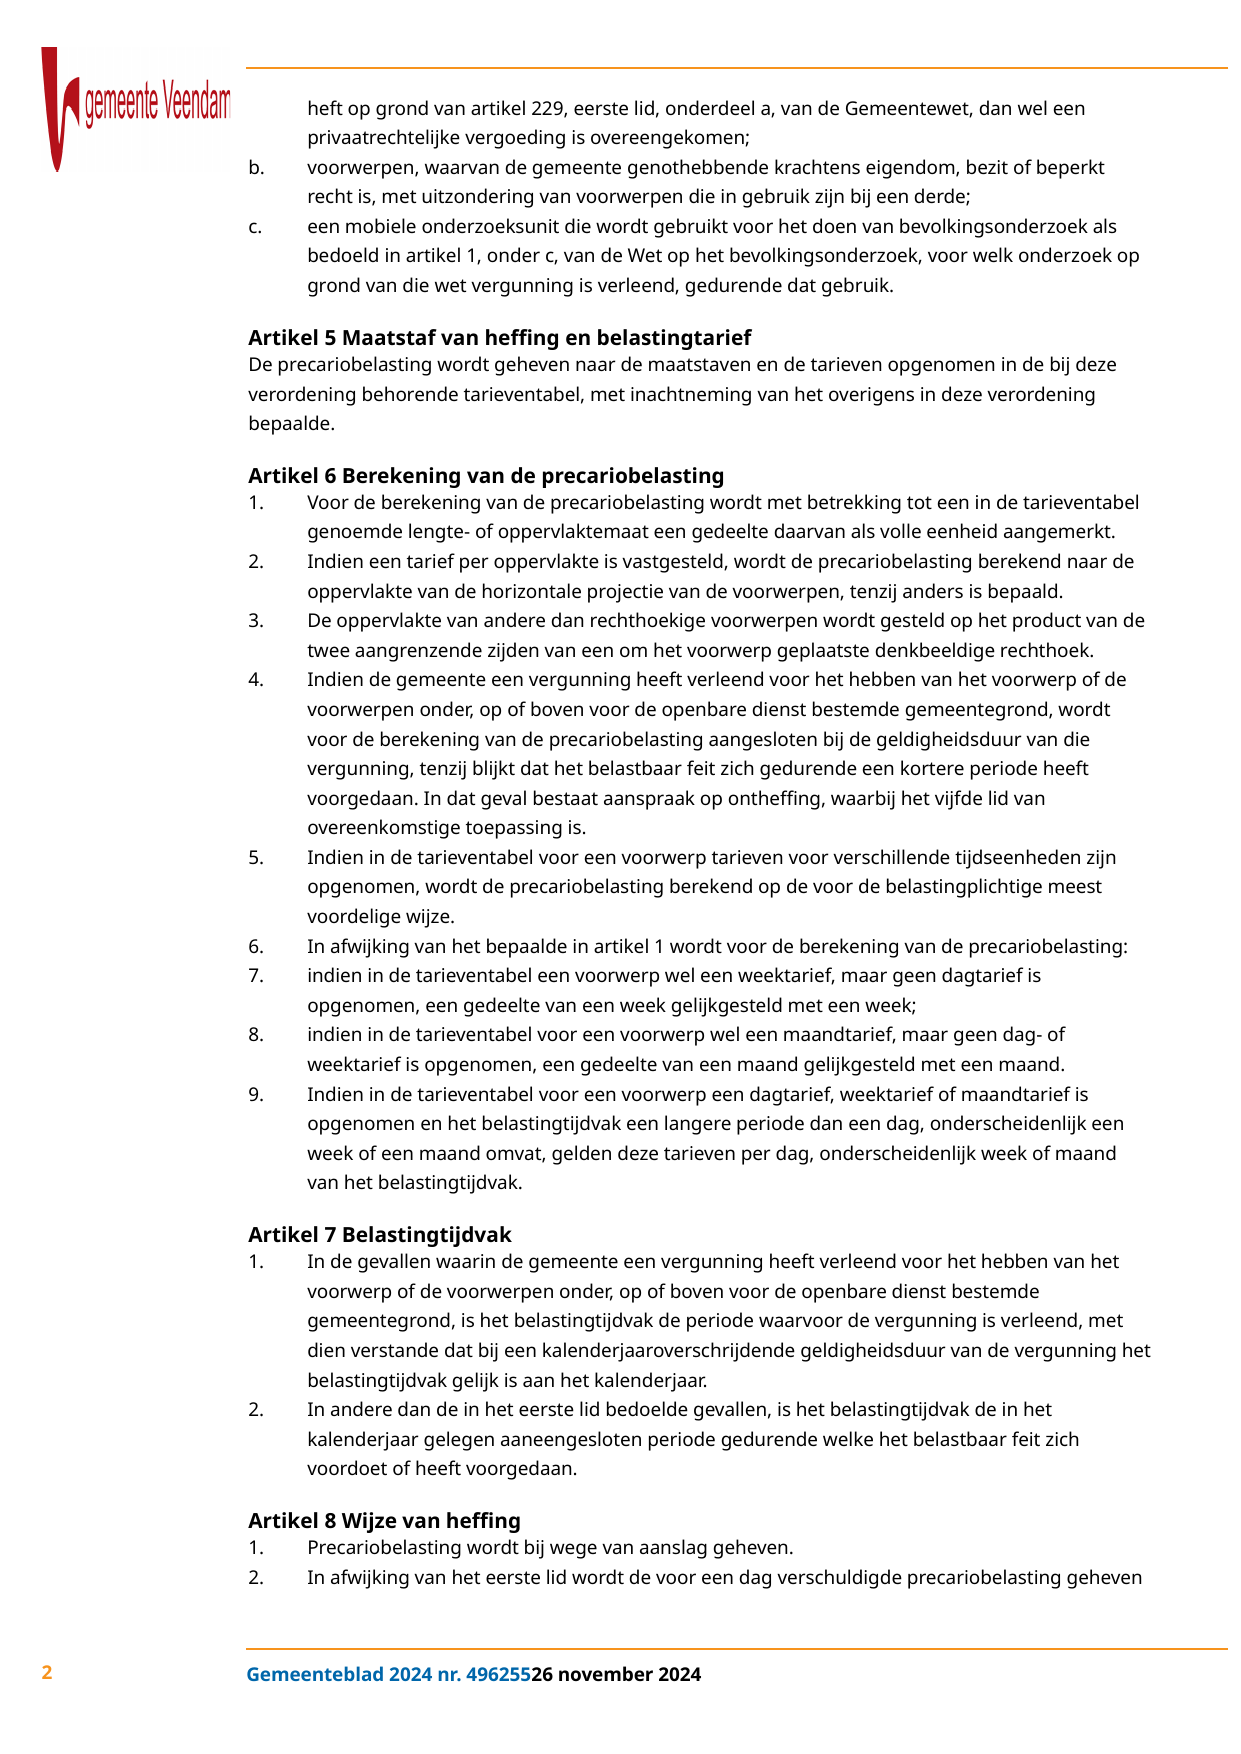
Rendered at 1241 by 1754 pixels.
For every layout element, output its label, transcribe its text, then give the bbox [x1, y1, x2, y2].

list heft op grond van artikel 229, eerste lid, onderdeel a, van de Gemeentewet, dan wel een privaatrechtelijke vergoeding is overeengekomen; [248, 95, 1152, 150]
list In de gevallen waarin de gemeente een vergunning heeft verleend voor het hebben van het voorwerp of de voorwerpen onder, op of boven voor de openbare dienst bestemde gemeentegrond, is het belastingtijdvak de periode waarvoor de vergunning is verleend, met dien verstande dat bij een kalenderjaaroverschrijdende geldigheidsduur van de vergunning het belastingtijdvak gelijk is aan het kalenderjaar. [248, 1248, 1152, 1392]
list Indien de gemeente een vergunning heeft verleend voor het hebben van het voorwerp of de voorwerpen onder, op of boven voor de openbare dienst bestemde gemeentegrond, wordt voor de berekening van de precariobelasting aangesloten bij de geldigheidsduur van die vergunning, tenzij blijkt dat het belastbaar feit zich gedurende een kortere periode heeft voorgedaan. In dat geval bestaat aanspraak op ontheffing, waarbij het vijfde lid van overeenkomstige toepassing is. [248, 667, 1152, 840]
list In afwijking van het eerste lid wordt de voor een dag verschuldigde precariobelasting geheven [248, 1564, 1152, 1590]
list Precariobelasting wordt bij wege van aanslag geheven. [248, 1534, 1152, 1560]
text De precariobelasting wordt geheven naar de maatstaven en de tarieven opgenomen in de bij deze verordening behorende tarieventabel, met inachtneming van het overigens in deze verordening bepaalde. [248, 351, 1152, 436]
list indien in de tarieventabel een voorwerp wel een weektarief, maar geen dagtarief is opgenomen, een gedeelte van een week gelijkgesteld met een week; [248, 962, 1152, 1018]
text Artikel 8 Wijze van heffing [248, 1506, 1152, 1534]
list In afwijking van het bepaalde in artikel 1 wordt voor de berekening van de precariobelasting: [248, 933, 1152, 959]
text Artikel 6 Berekening van de precariobelasting [248, 461, 1152, 489]
list een mobiele onderzoeksunit die wordt gebruikt voor het doen van bevolkingsonderzoek als bedoeld in artikel 1, onder c, van de Wet op het bevolkingsonderzoek, voor welk onderzoek op grond van die wet vergunning is verleend, gedurende dat gebruik. [248, 213, 1152, 298]
list De oppervlakte van andere dan rechthoekige voorwerpen wordt gesteld op het product van de twee aangrenzende zijden van een om het voorwerp geplaatste denkbeeldige rechthoek. [248, 607, 1152, 663]
list Indien in de tarieventabel voor een voorwerp een dagtarief, weektarief of maandtarief is opgenomen en het belastingtijdvak een langere periode dan een dag, onderscheidenlijk een week of een maand omvat, gelden deze tarieven per dag, onderscheidenlijk week of maand van het belastingtijdvak. [248, 1081, 1152, 1195]
picture [41, 47, 231, 172]
text Artikel 5 Maatstaf van heffing en belastingtarief [248, 323, 1152, 351]
list indien in de tarieventabel voor een voorwerp wel een maandtarief, maar geen dag- of weektarief is opgenomen, een gedeelte van een maand gelijkgesteld met een maand. [248, 1022, 1152, 1077]
list voorwerpen, waarvan de gemeente genothebbende krachtens eigendom, bezit of beperkt recht is, met uitzondering van voorwerpen die in gebruik zijn bij een derde; [248, 154, 1152, 209]
text Artikel 7 Belastingtijdvak [248, 1220, 1152, 1248]
list Indien in de tarieventabel voor een voorwerp tarieven voor verschillende tijdseenheden zijn opgenomen, wordt de precariobelasting berekend op de voor de belastingplichtige meest voordelige wijze. [248, 844, 1152, 929]
list Indien een tarief per oppervlakte is vastgesteld, wordt de precariobelasting berekend naar de oppervlakte van de horizontale projectie van de voorwerpen, tenzij anders is bepaald. [248, 548, 1152, 604]
list In andere dan de in het eerste lid bedoelde gevallen, is het belastingtijdvak de in het kalenderjaar gelegen aaneengesloten periode gedurende welke het belastbaar feit zich voordoet of heeft voorgedaan. [248, 1396, 1152, 1481]
list Voor de berekening van de precariobelasting wordt met betrekking tot een in de tarieventabel genoemde lengte- of oppervlaktemaat een gedeelte daarvan als volle eenheid aangemerkt. [248, 489, 1152, 544]
